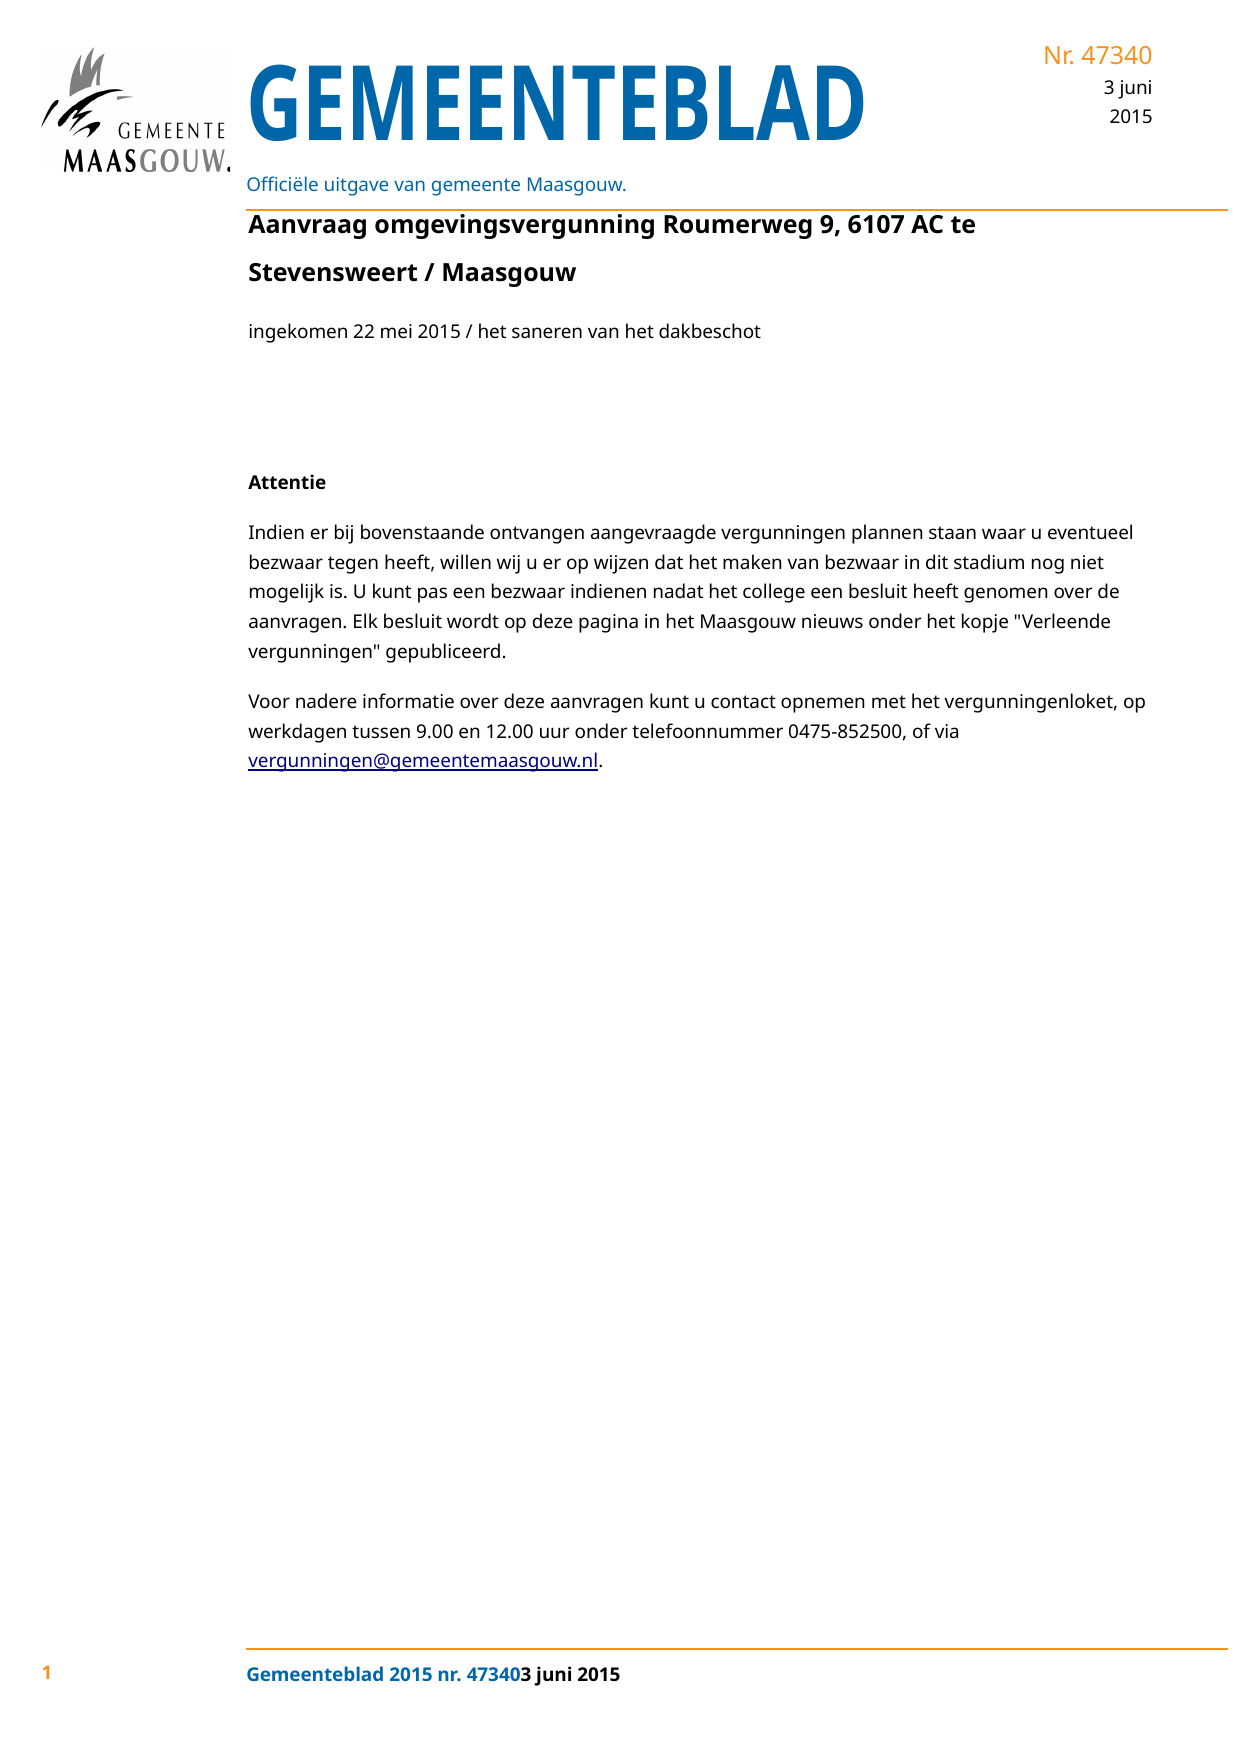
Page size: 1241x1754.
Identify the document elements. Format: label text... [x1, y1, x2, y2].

picture [41, 47, 231, 172]
text Aanvraag omgevingsvergunning Roumerweg 9, 6107 AC te Stevensweert / Maasgouw [248, 211, 1152, 288]
text Indien er bij bovenstaande ontvangen aangevraagde vergunningen plannen staan waar u eventueel bezwaar tegen heeft, willen wij u er op wijzen dat het maken van bezwaar in dit stadium nog niet mogelijk is. U kunt pas een bezwaar indienen nadat het college een besluit heeft genomen over de aanvragen. Elk besluit wordt op deze pagina in het Maasgouw nieuws onder het kopje "Verleende vergunningen" gepubliceerd. [248, 519, 1152, 664]
text ingekomen 22 mei 2015 / het saneren van het dakbeschot [248, 318, 1152, 344]
text Attentie [248, 469, 1152, 495]
text Voor nadere informatie over deze aanvragen kunt u contact opnemen met het vergunningenloket, op werkdagen tussen 9.00 en 12.00 uur onder telefoonnummer 0475-852500, of via vergunningen@gemeentemaasgouw.nl. [248, 688, 1152, 773]
